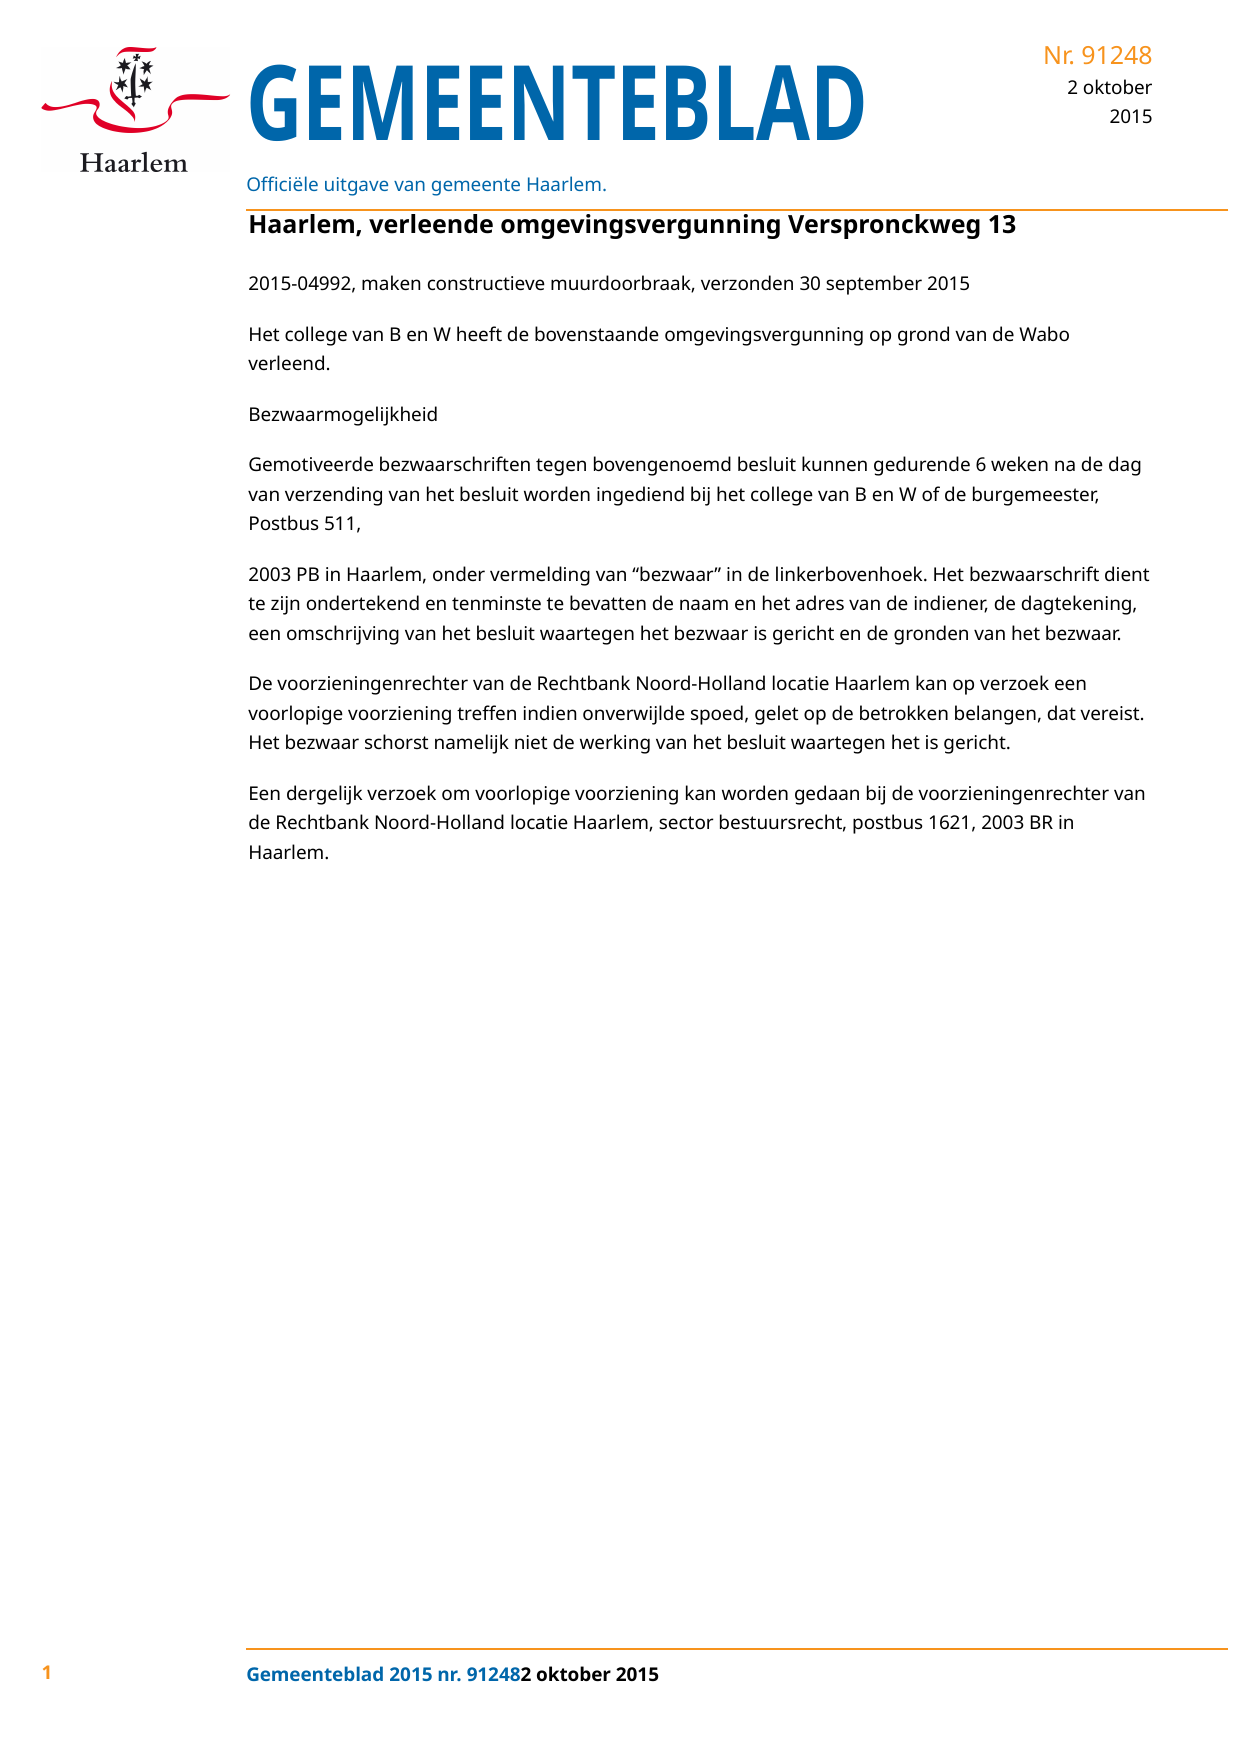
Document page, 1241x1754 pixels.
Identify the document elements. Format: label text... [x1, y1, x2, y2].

text Een dergelijk verzoek om voorlopige voorziening kan worden gedaan bij de voorzieningenrechter van de Rechtbank Noord-Holland locatie Haarlem, sector bestuursrecht, postbus 1621, 2003 BR in Haarlem. [248, 780, 1152, 865]
picture [41, 47, 231, 172]
text Het college van B en W heeft de bovenstaande omgevingsvergunning op grond van de Wabo verleend. [248, 321, 1152, 376]
text 2003 PB in Haarlem, onder vermelding van “bezwaar” in de linkerbovenhoek. Het bezwaarschrift dient te zijn ondertekend en tenminste te bevatten de naam en het adres van de indiener, de dagtekening, een omschrijving van het besluit waartegen het bezwaar is gericht en de gronden van het bezwaar. [248, 561, 1152, 646]
text De voorzieningenrechter van de Rechtbank Noord-Holland locatie Haarlem kan op verzoek een voorlopige voorziening treffen indien onverwijlde spoed, gelet op de betrokken belangen, dat vereist. Het bezwaar schorst namelijk niet de werking van het besluit waartegen het is gericht. [248, 670, 1152, 755]
text Gemotiveerde bezwaarschriften tegen bovengenoemd besluit kunnen gedurende 6 weken na de dag van verzending van het besluit worden ingediend bij het college van B en W of de burgemeester, Postbus 511, [248, 451, 1152, 536]
text Bezwaarmogelijkheid [248, 401, 1152, 426]
text 2015-04992, maken constructieve muurdoorbraak, verzonden 30 september 2015 [248, 270, 1152, 296]
text Haarlem, verleende omgevingsvergunning Verspronckweg 13 [248, 211, 1152, 241]
